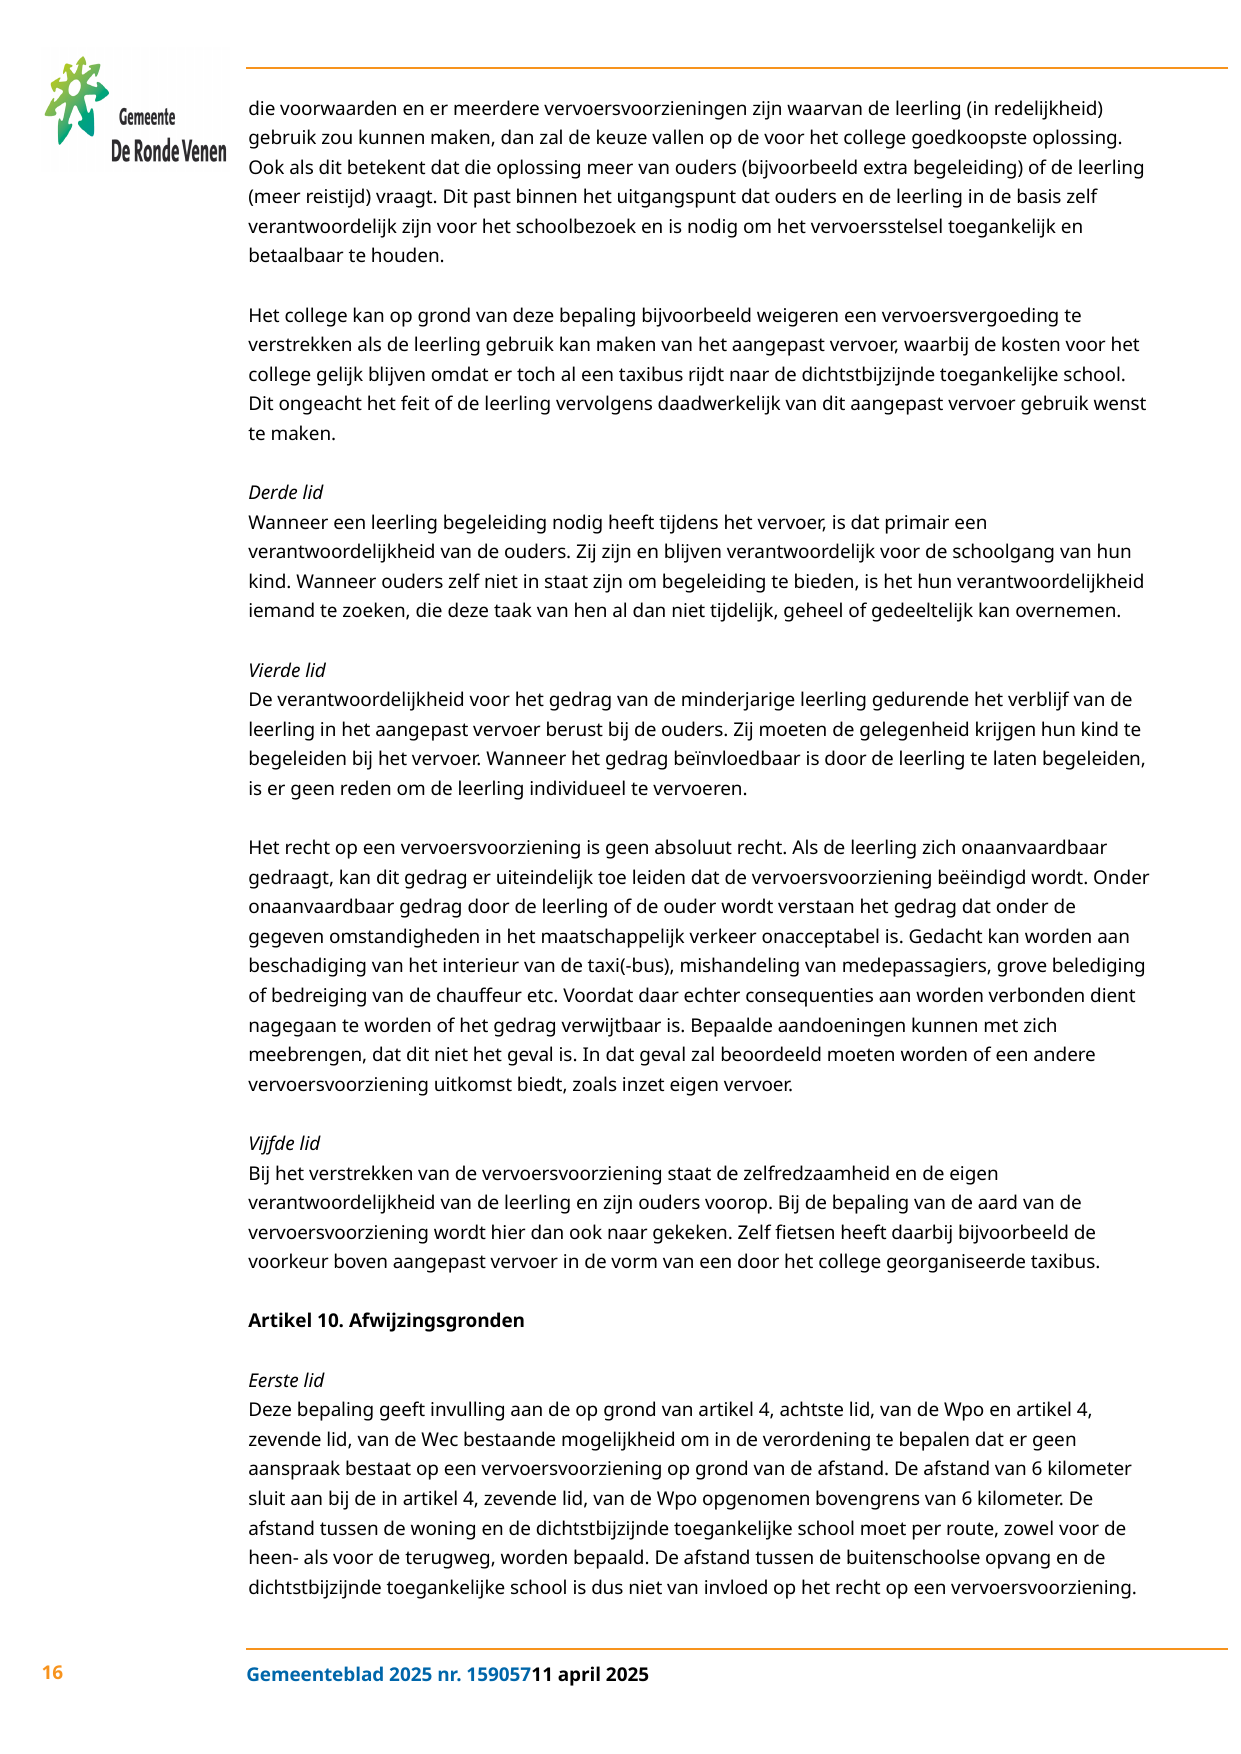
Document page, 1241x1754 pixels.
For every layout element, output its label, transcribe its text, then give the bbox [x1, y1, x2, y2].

text Eerste lid [248, 1367, 1152, 1393]
text Vijfde lid [248, 1130, 1152, 1156]
text Wanneer een leerling begeleiding nodig heeft tijdens het vervoer, is dat primair een verantwoordelijkheid van de ouders. Zij zijn en blijven verantwoordelijk voor de schoolgang van hun kind. Wanneer ouders zelf niet in staat zijn om begeleiding te bieden, is het hun verantwoordelijkheid iemand te zoeken, die deze taak van hen al dan niet tijdelijk, geheel of gedeeltelijk kan overnemen. [248, 509, 1152, 623]
text Vierde lid [248, 657, 1152, 683]
text Het college kan op grond van deze bepaling bijvoorbeeld weigeren een vervoersvergoeding te verstrekken als de leerling gebruik kan maken van het aangepast vervoer, waarbij de kosten voor het college gelijk blijven omdat er toch al een taxibus rijdt naar de dichtstbijzijnde toegankelijke school. Dit ongeacht het feit of de leerling vervolgens daadwerkelijk van dit aangepast vervoer gebruik wenst te maken. [248, 302, 1152, 446]
text De verantwoordelijkheid voor het gedrag van de minderjarige leerling gedurende het verblijf van de leerling in het aangepast vervoer berust bij de ouders. Zij moeten de gelegenheid krijgen hun kind te begeleiden bij het vervoer. Wanneer het gedrag beïnvloedbaar is door de leerling te laten begeleiden, is er geen reden om de leerling individueel te vervoeren. [248, 686, 1152, 801]
text Artikel 10. Afwijzingsgronden [248, 1308, 1152, 1333]
text Het recht op een vervoersvoorziening is geen absoluut recht. Als de leerling zich onaanvaardbaar gedraagt, kan dit gedrag er uiteindelijk toe leiden dat de vervoersvoorziening beëindigd wordt. Onder onaanvaardbaar gedrag door de leerling of de ouder wordt verstaan het gedrag dat onder de gegeven omstandigheden in het maatschappelijk verkeer onacceptabel is. Gedacht kan worden aan beschadiging van het interieur van de taxi(-bus), mishandeling van medepassagiers, grove belediging of bedreiging van de chauffeur etc. Voordat daar echter consequenties aan worden verbonden dient nagegaan te worden of het gedrag verwijtbaar is. Bepaalde aandoeningen kunnen met zich meebrengen, dat dit niet het geval is. In dat geval zal beoordeeld moeten worden of een andere vervoersvoorziening uitkomst biedt, zoals inzet eigen vervoer. [248, 834, 1152, 1097]
text Bij het verstrekken van de vervoersvoorziening staat de zelfredzaamheid en de eigen verantwoordelijkheid van de leerling en zijn ouders voorop. Bij de bepaling van de aard van de vervoersvoorziening wordt hier dan ook naar gekeken. Zelf fietsen heeft daarbij bijvoorbeeld de voorkeur boven aangepast vervoer in de vorm van een door het college georganiseerde taxibus. [248, 1160, 1152, 1274]
text Deze bepaling geeft invulling aan de op grond van artikel 4, achtste lid, van de Wpo en artikel 4, zevende lid, van de Wec bestaande mogelijkheid om in de verordening te bepalen dat er geen aanspraak bestaat op een vervoersvoorziening op grond van de afstand. De afstand van 6 kilometer sluit aan bij de in artikel 4, zevende lid, van de Wpo opgenomen bovengrens van 6 kilometer. De afstand tussen de woning en de dichtstbijzijnde toegankelijke school moet per route, zowel voor de heen- als voor de terugweg, worden bepaald. De afstand tussen de buitenschoolse opvang en de dichtstbijzijnde toegankelijke school is dus niet van invloed op het recht op een vervoersvoorziening. [248, 1396, 1152, 1600]
text Derde lid [248, 479, 1152, 505]
text die voorwaarden en er meerdere vervoersvoorzieningen zijn waarvan de leerling (in redelijkheid) gebruik zou kunnen maken, dan zal de keuze vallen op de voor het college goedkoopste oplossing. Ook als dit betekent dat die oplossing meer van ouders (bijvoorbeeld extra begeleiding) of de leerling (meer reistijd) vraagt. Dit past binnen het uitgangspunt dat ouders en de leerling in de basis zelf verantwoordelijk zijn voor het schoolbezoek en is nodig om het vervoersstelsel toegankelijk en betaalbaar te houden. [248, 95, 1152, 268]
picture [41, 47, 231, 172]
